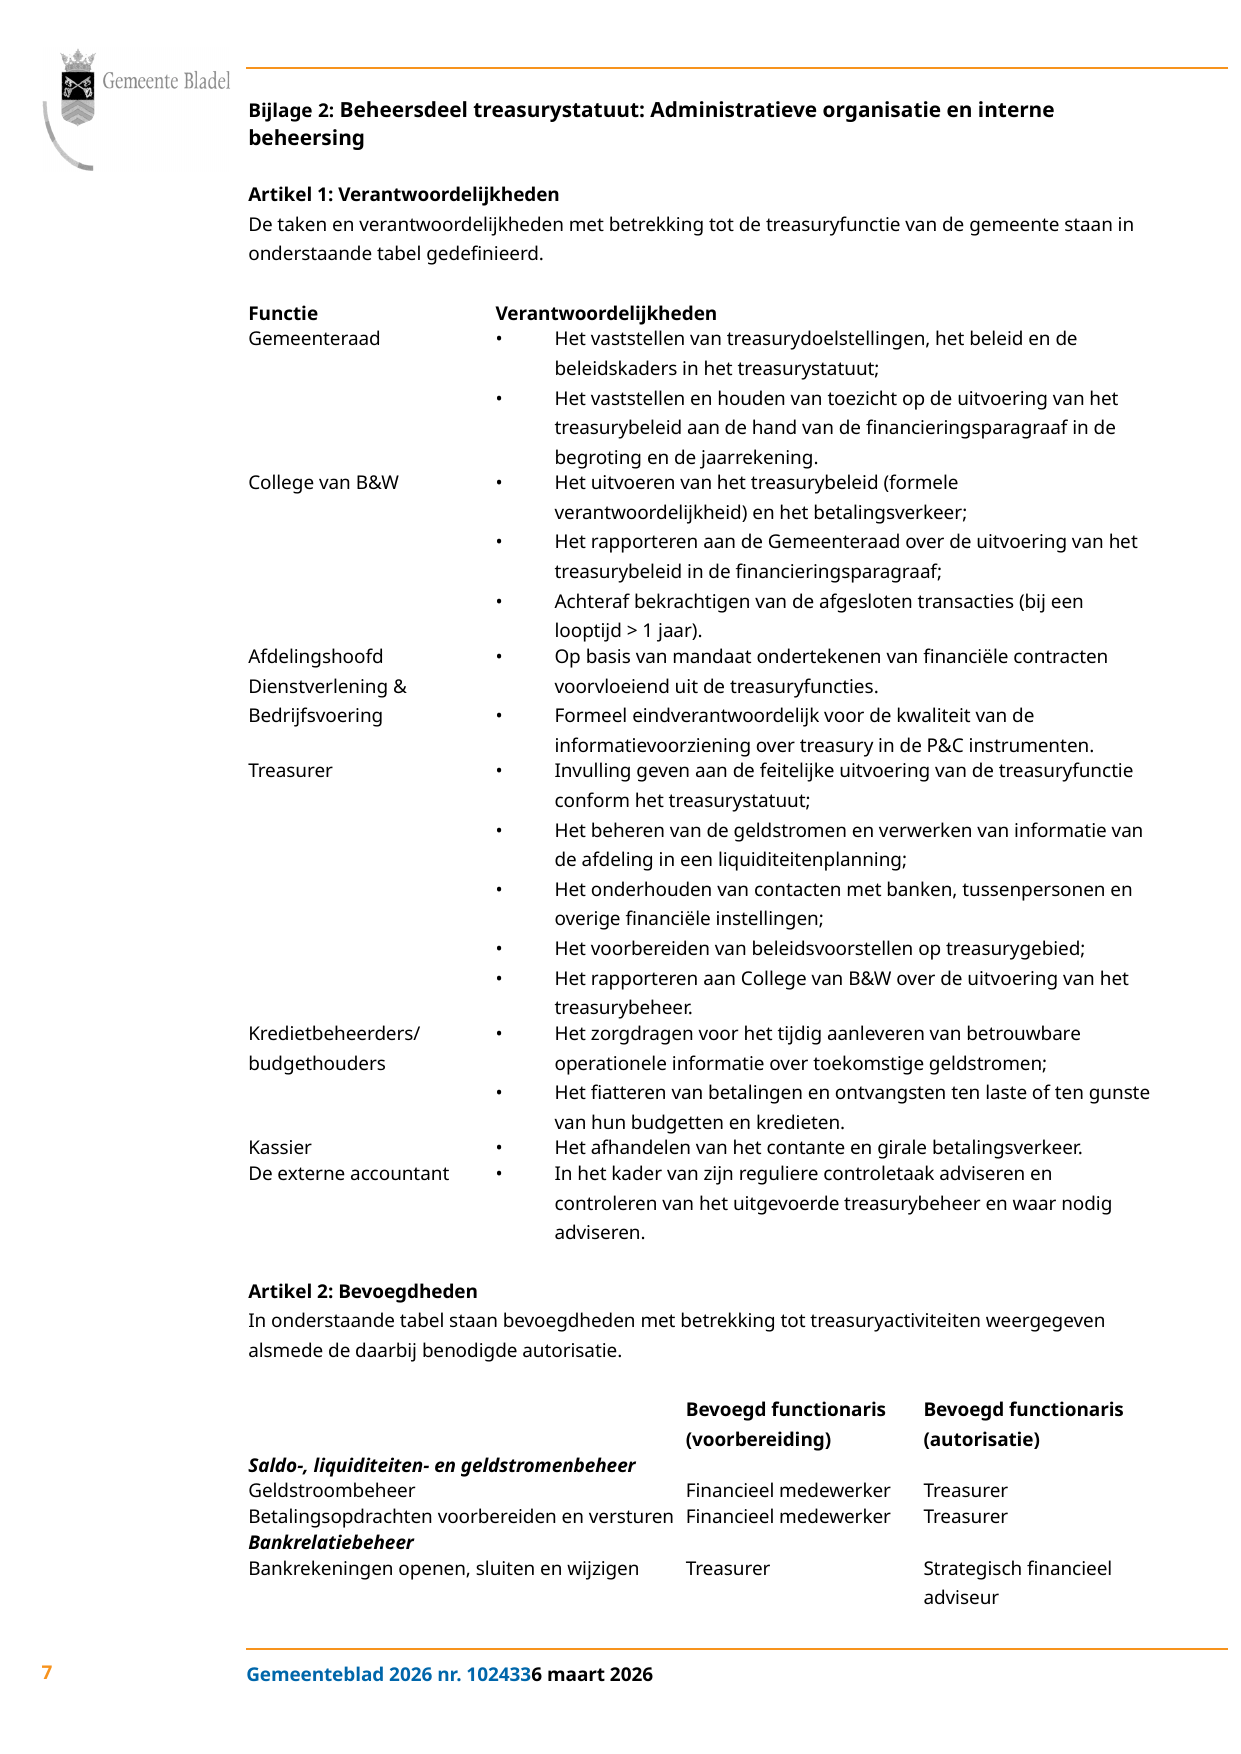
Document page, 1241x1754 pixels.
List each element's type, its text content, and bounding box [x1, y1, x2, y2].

table_cell Treasurer [686, 1555, 923, 1610]
table_cell Bankrekeningen openen, sluiten en wijzigen [248, 1555, 686, 1610]
table_cell In het kader van zijn reguliere controletaak adviseren en controleren van het uitgevoerde treasurybeheer en waar nodig adviseren. [495, 1160, 1152, 1245]
table_cell Het zorgdragen voor het tijdig aanleveren van betrouwbare operationele informatie over toekomstige geldstromen; Het fiatteren van betalingen en ontvangsten ten laste of ten gunste van hun budgetten en kredieten. [495, 1020, 1152, 1134]
table_cell Het uitvoeren van het treasurybeleid (formele verantwoordelijkheid) en het betalingsverkeer; Het rapporteren aan de Gemeenteraad over de uitvoering van het treasurybeleid in de financieringsparagraaf; Achteraf bekrachtigen van de afgesloten transacties (bij een looptijd > 1 jaar). [495, 470, 1152, 643]
table_cell Financieel medewerker [686, 1478, 923, 1503]
table_header [248, 1396, 686, 1452]
table_cell College van B&W [248, 470, 495, 643]
text Bijlage 2: Beheersdeel treasurystatuut: Administratieve organisatie en interne beheersing [248, 95, 1152, 152]
table_header Bevoegd functionaris (voorbereiding) [686, 1396, 923, 1452]
text De taken en verantwoordelijkheden met betrekking tot de treasuryfunctie van de gemeente staan in onderstaande tabel gedefinieerd. [248, 211, 1152, 266]
table_header Functie [248, 300, 495, 326]
picture [41, 47, 231, 172]
table_cell Invulling geven aan de feitelijke uitvoering van de treasuryfunctie conform het treasurystatuut; Het beheren van de geldstromen en verwerken van informatie van de afdeling in een liquiditeitenplanning; Het onderhouden van contacten met banken, tussenpersonen en overige financiële instellingen; Het voorbereiden van beleidsvoorstellen op treasurygebied; Het rapporteren aan College van B&W over de uitvoering van het treasurybeheer. [495, 758, 1152, 1020]
table_cell Treasurer [923, 1503, 1152, 1529]
text Artikel 1: Verantwoordelijkheden [248, 181, 1152, 207]
table_cell Saldo-, liquiditeiten- en geldstromenbeheer [248, 1452, 1152, 1477]
table_header Bevoegd functionaris (autorisatie) [923, 1396, 1152, 1452]
table_cell Kredietbeheerders/ budgethouders [248, 1020, 495, 1134]
table_cell De externe accountant [248, 1160, 495, 1245]
table_cell Treasurer [923, 1478, 1152, 1503]
table_header Verantwoordelijkheden [495, 300, 1152, 326]
table_cell Strategisch financieel adviseur [923, 1555, 1152, 1610]
text Artikel 2: Bevoegdheden [248, 1278, 1152, 1304]
table_cell Het vaststellen van treasurydoelstellingen, het beleid en de beleidskaders in het treasurystatuut; Het vaststellen en houden van toezicht op de uitvoering van het treasurybeleid aan de hand van de financieringsparagraaf in de begroting en de jaarrekening. [495, 326, 1152, 469]
table_cell Betalingsopdrachten voorbereiden en versturen [248, 1503, 686, 1529]
table_cell Op basis van mandaat ondertekenen van financiële contracten voorvloeiend uit de treasuryfuncties. Formeel eindverantwoordelijk voor de kwaliteit van de informatievoorziening over treasury in de P&C instrumenten. [495, 643, 1152, 758]
table_cell Afdelingshoofd Dienstverlening & Bedrijfsvoering [248, 643, 495, 758]
table_cell Bankrelatiebeheer [248, 1529, 1152, 1555]
table_cell Treasurer [248, 758, 495, 1020]
table_cell Financieel medewerker [686, 1503, 923, 1529]
text In onderstaande tabel staan bevoegdheden met betrekking tot treasuryactiviteiten weergegeven alsmede de daarbij benodigde autorisatie. [248, 1308, 1152, 1363]
table_cell Gemeenteraad [248, 326, 495, 469]
table_cell Kassier [248, 1135, 495, 1160]
table_cell Het afhandelen van het contante en girale betalingsverkeer. [495, 1135, 1152, 1160]
table_cell Geldstroombeheer [248, 1478, 686, 1503]
